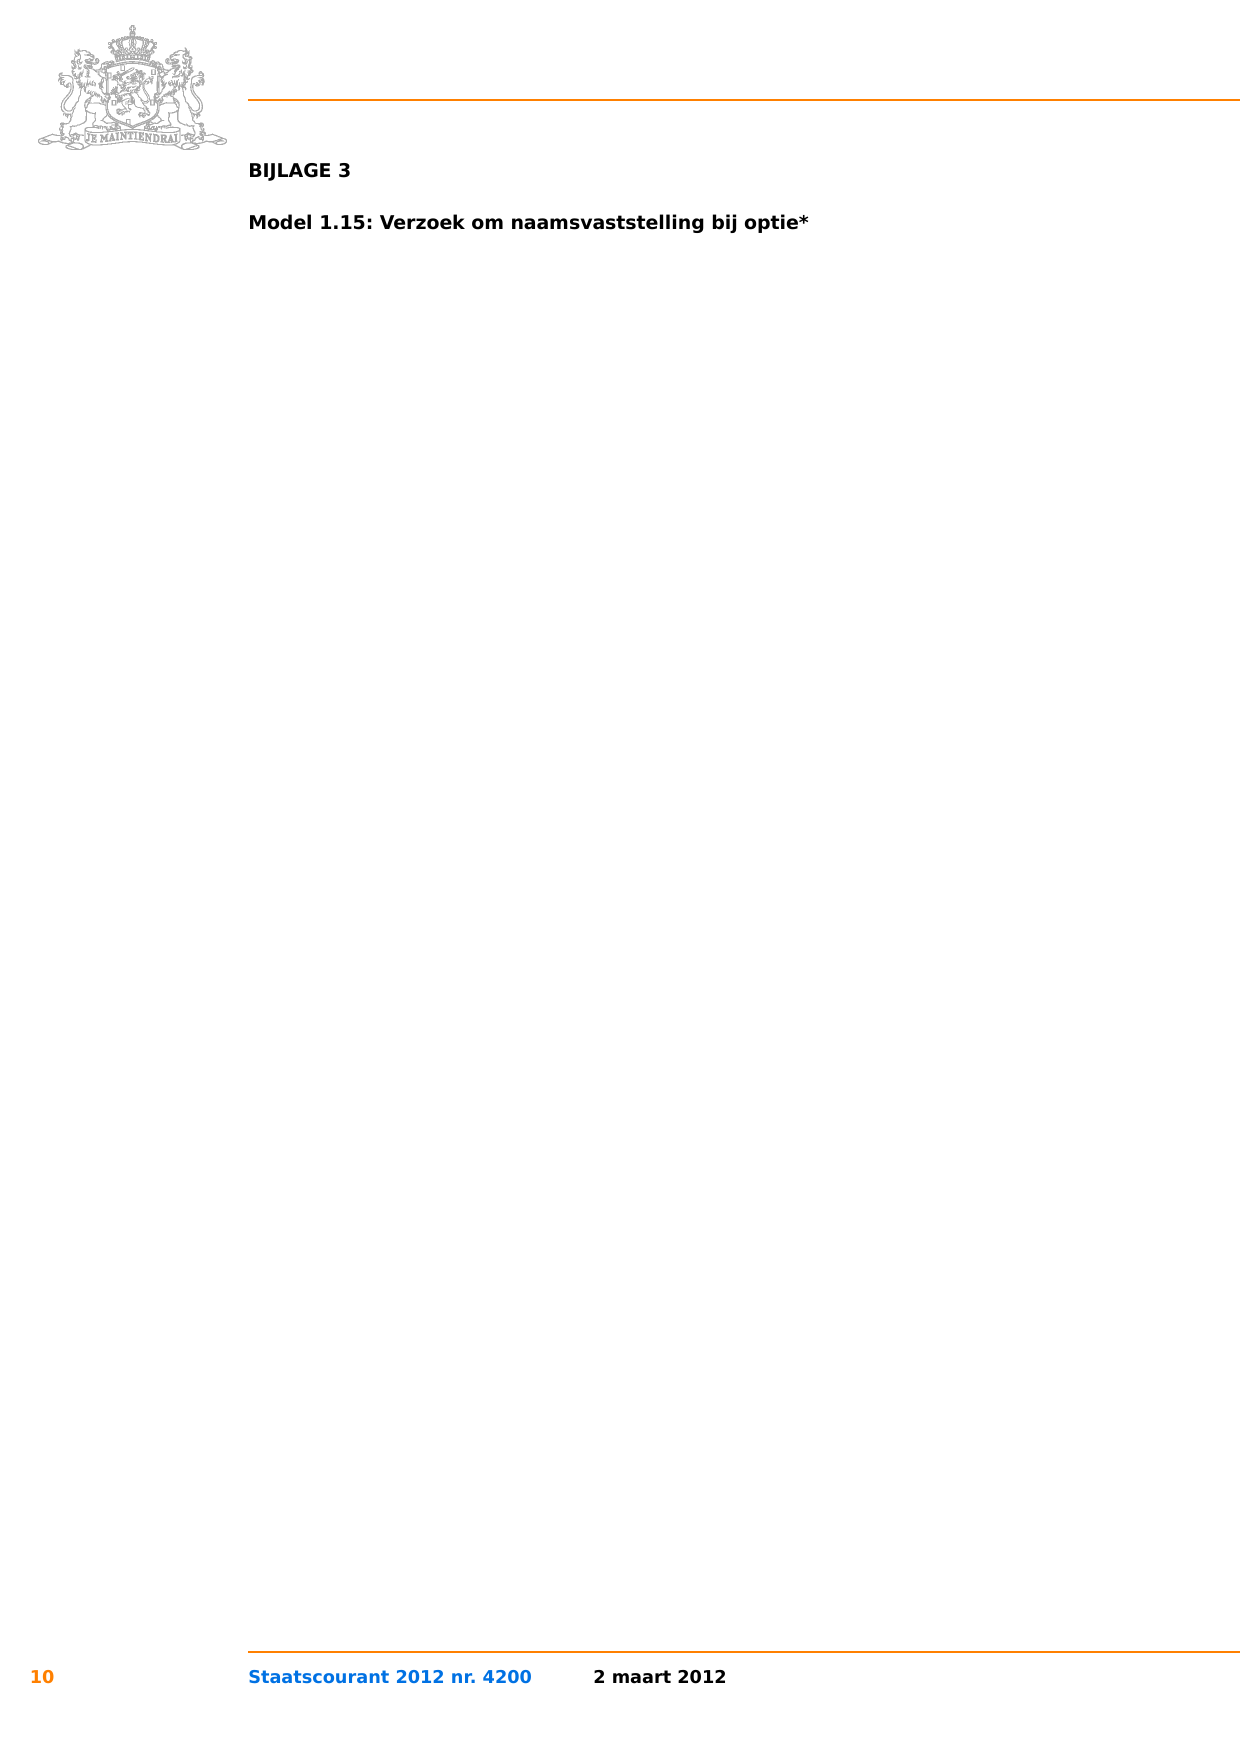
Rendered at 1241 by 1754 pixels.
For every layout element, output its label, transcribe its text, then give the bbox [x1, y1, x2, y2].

subtitle BIJLAGE 3 [248, 160, 1163, 182]
subtitle Model 1.15: Verzoek om naamsvaststelling bij optie* [248, 212, 1163, 234]
picture [38, 25, 227, 150]
